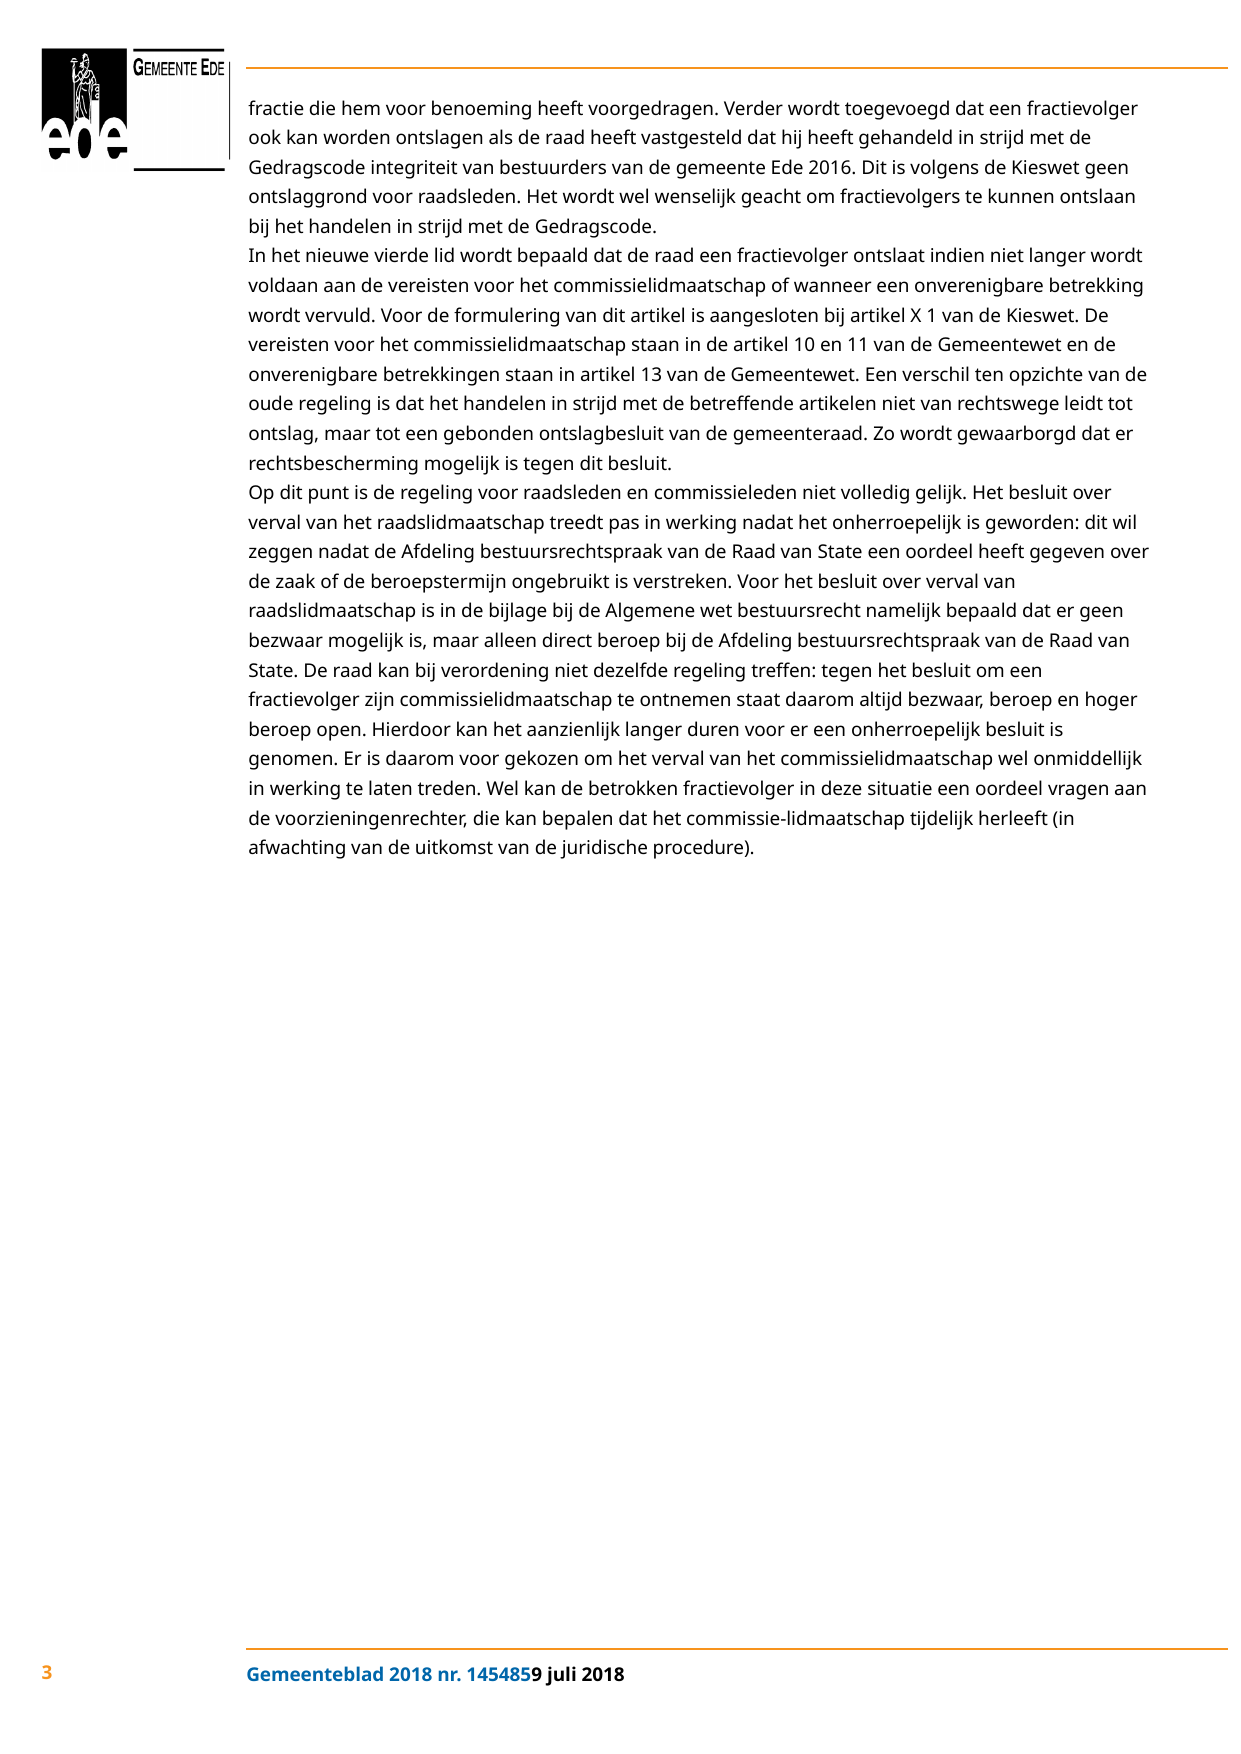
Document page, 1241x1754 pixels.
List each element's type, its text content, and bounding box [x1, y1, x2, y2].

picture [41, 47, 231, 172]
text Op dit punt is de regeling voor raadsleden en commissieleden niet volledig gelijk. Het besluit over verval van het raadslidmaatschap treedt pas in werking nadat het onherroepelijk is geworden: dit wil zeggen nadat de Afdeling bestuursrechtspraak van de Raad van State een oordeel heeft gegeven over de zaak of de beroepstermijn ongebruikt is verstreken. Voor het besluit over verval van raadslidmaatschap is in de bijlage bij de Algemene wet bestuursrecht namelijk bepaald dat er geen bezwaar mogelijk is, maar alleen direct beroep bij de Afdeling bestuursrechtspraak van de Raad van State. De raad kan bij verordening niet dezelfde regeling treffen: tegen het besluit om een fractievolger zijn commissielidmaatschap te ontnemen staat daarom altijd bezwaar, beroep en hoger beroep open. Hierdoor kan het aanzienlijk langer duren voor er een onherroepelijk besluit is genomen. Er is daarom voor gekozen om het verval van het commissielidmaatschap wel onmiddellijk in werking te laten treden. Wel kan de betrokken fractievolger in deze situatie een oordeel vragen aan de voorzieningenrechter, die kan bepalen dat het commissie-lidmaatschap tijdelijk herleeft (in afwachting van de uitkomst van de juridische procedure). [248, 479, 1152, 860]
text fractie die hem voor benoeming heeft voorgedragen. Verder wordt toegevoegd dat een fractievolger ook kan worden ontslagen als de raad heeft vastgesteld dat hij heeft gehandeld in strijd met de Gedragscode integriteit van bestuurders van de gemeente Ede 2016. Dit is volgens de Kieswet geen ontslaggrond voor raadsleden. Het wordt wel wenselijk geacht om fractievolgers te kunnen ontslaan bij het handelen in strijd met de Gedragscode. [248, 95, 1152, 239]
text In het nieuwe vierde lid wordt bepaald dat de raad een fractievolger ontslaat indien niet langer wordt voldaan aan de vereisten voor het commissielidmaatschap of wanneer een onverenigbare betrekking wordt vervuld. Voor de formulering van dit artikel is aangesloten bij artikel X 1 van de Kieswet. De vereisten voor het commissielidmaatschap staan in de artikel 10 en 11 van de Gemeentewet en de onverenigbare betrekkingen staan in artikel 13 van de Gemeentewet. Een verschil ten opzichte van de oude regeling is dat het handelen in strijd met de betreffende artikelen niet van rechtswege leidt tot ontslag, maar tot een gebonden ontslagbesluit van de gemeenteraad. Zo wordt gewaarborgd dat er rechtsbescherming mogelijk is tegen dit besluit. [248, 243, 1152, 476]
